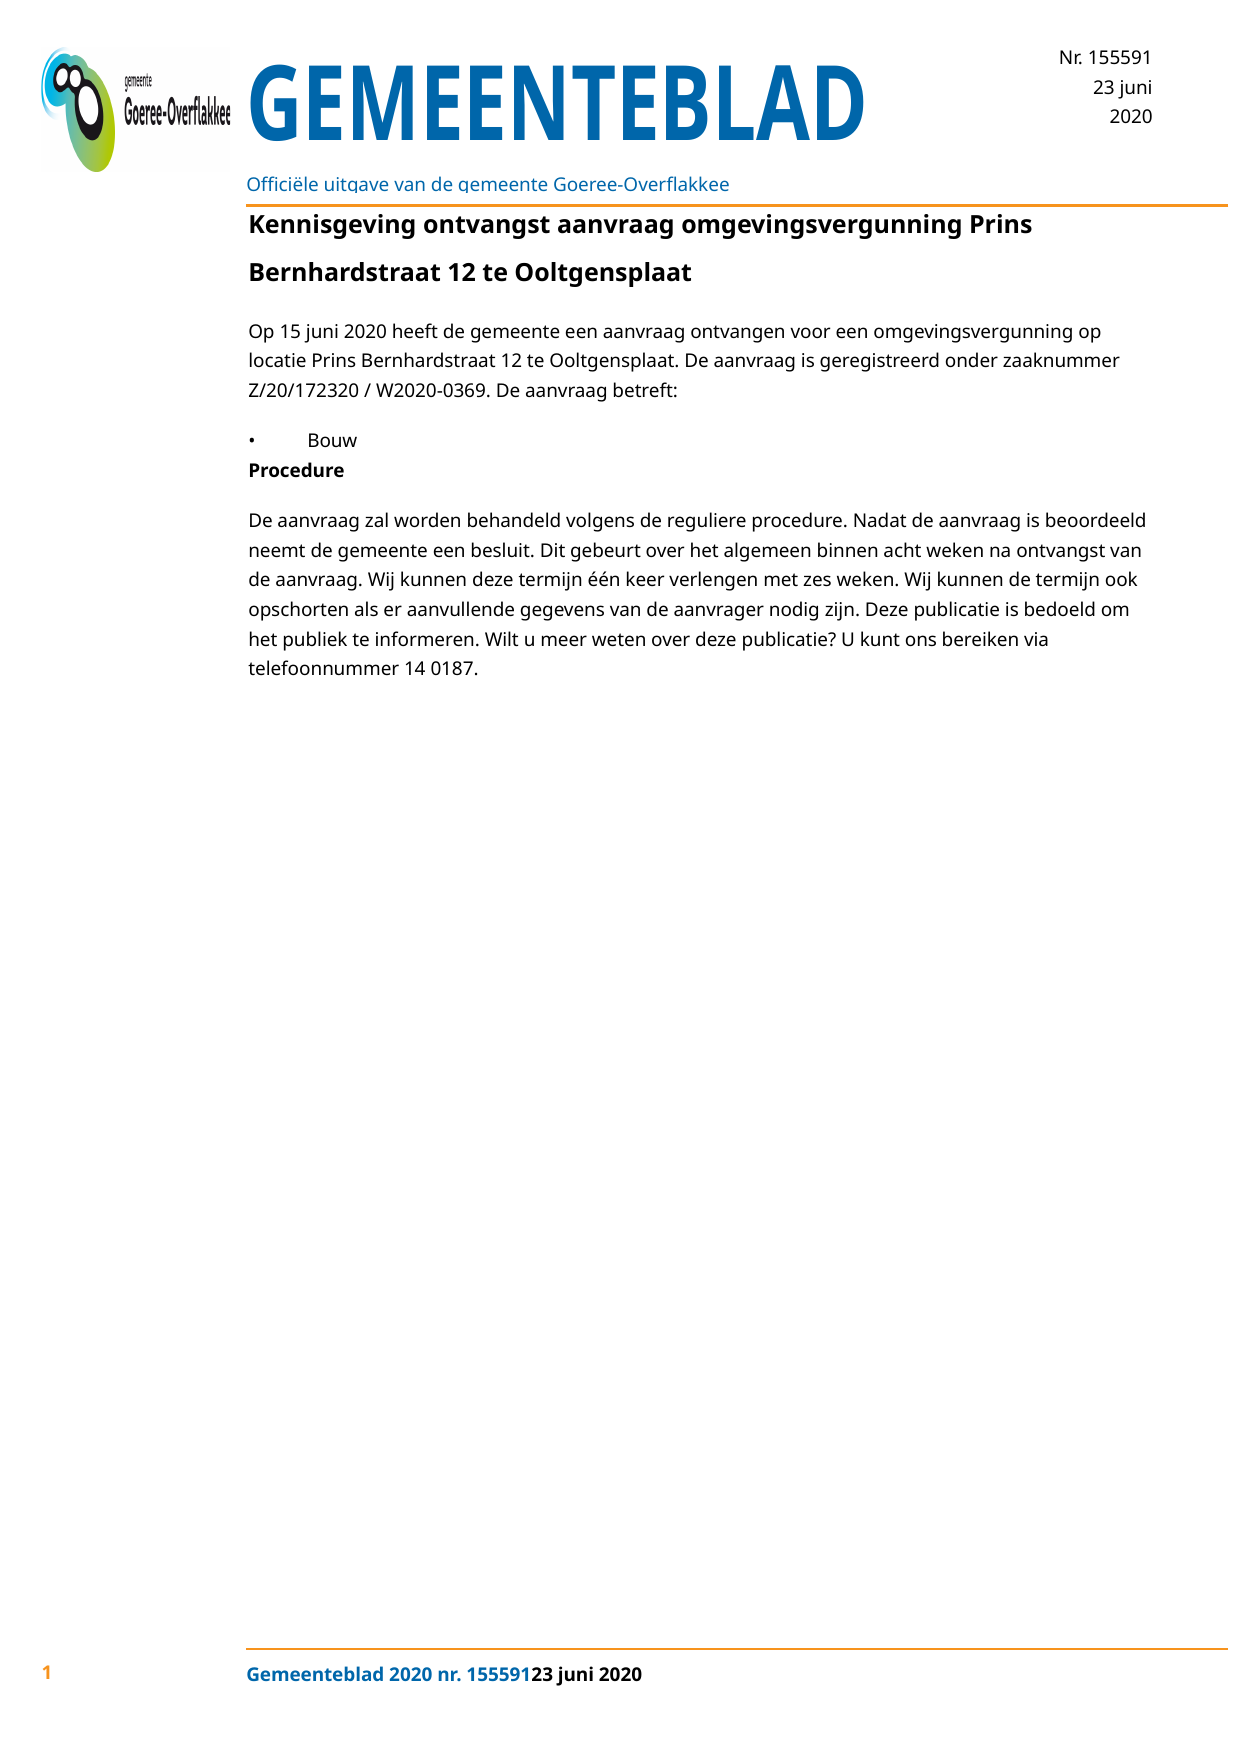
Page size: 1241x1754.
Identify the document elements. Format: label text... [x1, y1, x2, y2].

text Kennisgeving ontvangst aanvraag omgevingsvergunning Prins Bernhardstraat 12 te Ooltgensplaat [248, 207, 1152, 288]
text Op 15 juni 2020 heeft de gemeente een aanvraag ontvangen voor een omgevingsvergunning op locatie Prins Bernhardstraat 12 te Ooltgensplaat. De aanvraag is geregistreerd onder zaaknummer Z/20/172320 / W2020-0369. De aanvraag betreft: [248, 318, 1152, 403]
text De aanvraag zal worden behandeld volgens de reguliere procedure. Nadat de aanvraag is beoordeeld neemt de gemeente een besluit. Dit gebeurt over het algemeen binnen acht weken na ontvangst van de aanvraag. Wij kunnen deze termijn één keer verlengen met zes weken. Wij kunnen de termijn ook opschorten als er aanvullende gegevens van de aanvrager nodig zijn. Deze publicatie is bedoeld om het publiek te informeren. Wilt u meer weten over deze publicatie? U kunt ons bereiken via telefoonnummer 14 0187. [248, 507, 1152, 681]
picture [41, 47, 231, 172]
list Bouw [248, 427, 1152, 453]
text Procedure [248, 457, 1152, 483]
